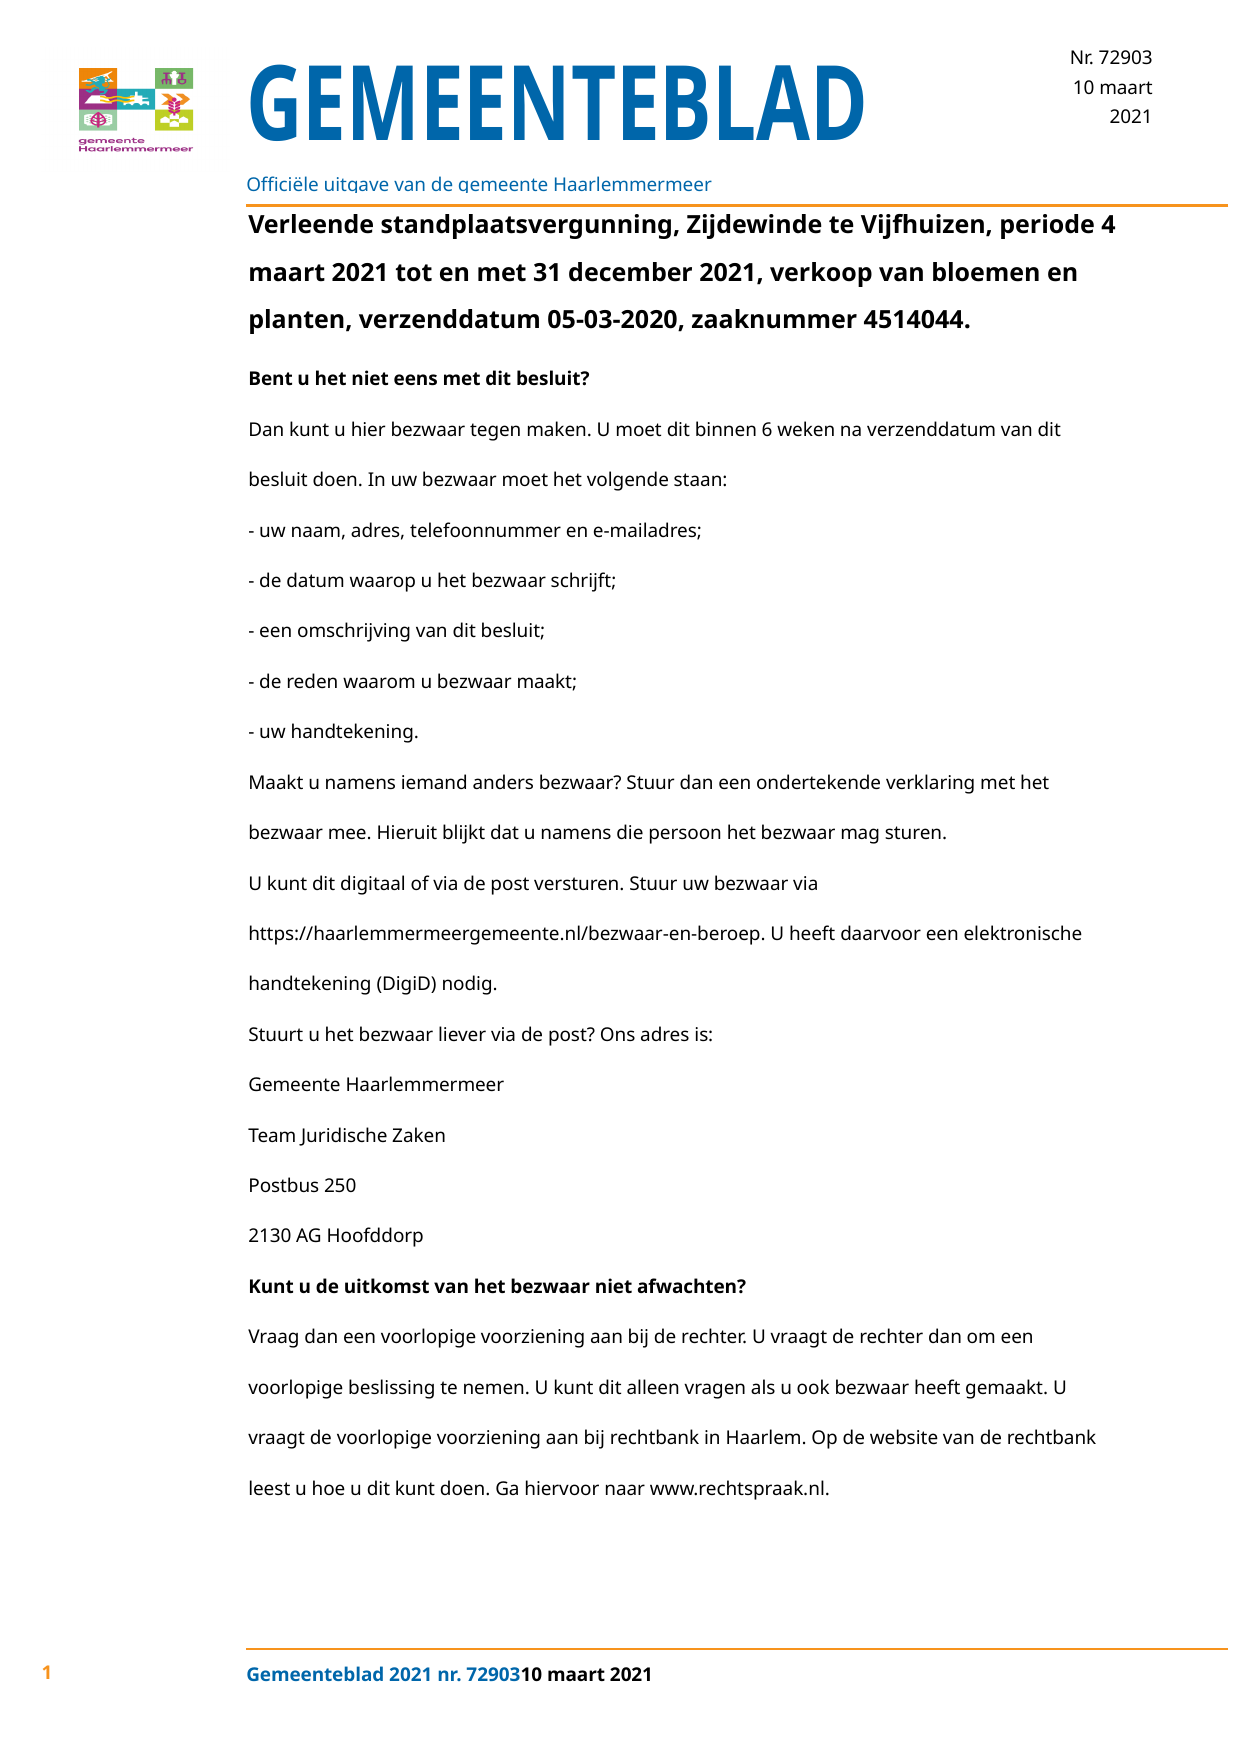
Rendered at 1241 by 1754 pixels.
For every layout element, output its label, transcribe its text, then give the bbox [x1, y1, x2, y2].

text - de reden waarom u bezwaar maakt; [248, 668, 1152, 694]
text bezwaar mee. Hieruit blijkt dat u namens die persoon het bezwaar mag sturen. [248, 819, 1152, 845]
text - een omschrijving van dit besluit; [248, 618, 1152, 643]
text - uw naam, adres, telefoonnummer en e-mailadres; [248, 517, 1152, 542]
text Postbus 250 [248, 1172, 1152, 1198]
text U kunt dit digitaal of via de post versturen. Stuur uw bezwaar via [248, 870, 1152, 895]
text Gemeente Haarlemmermeer [248, 1071, 1152, 1097]
text - de datum waarop u het bezwaar schrijft; [248, 567, 1152, 593]
text vraagt de voorlopige voorziening aan bij rechtbank in Haarlem. Op de website van de rechtbank [248, 1424, 1152, 1450]
text Verleende standplaatsvergunning, Zijdewinde te Vijfhuizen, periode 4 maart 2021 tot en met 31 december 2021, verkoop van bloemen en planten, verzenddatum 05-03-2020, zaaknummer 4514044. [248, 207, 1152, 336]
text Dan kunt u hier bezwaar tegen maken. U moet dit binnen 6 weken na verzenddatum van dit [248, 416, 1152, 442]
picture [41, 47, 231, 172]
text - uw handtekening. [248, 718, 1152, 744]
text Team Juridische Zaken [248, 1122, 1152, 1147]
text https://haarlemmermeergemeente.nl/bezwaar-en-beroep. U heeft daarvoor een elektronische [248, 920, 1152, 946]
text Bent u het niet eens met dit besluit? [248, 366, 1152, 391]
text handtekening (DigiD) nodig. [248, 971, 1152, 996]
text 2130 AG Hoofddorp [248, 1223, 1152, 1248]
text Maakt u namens iemand anders bezwaar? Stuur dan een ondertekende verklaring met het [248, 769, 1152, 794]
text besluit doen. In uw bezwaar moet het volgende staan: [248, 466, 1152, 492]
text Kunt u de uitkomst van het bezwaar niet afwachten? [248, 1273, 1152, 1299]
text Vraag dan een voorlopige voorziening aan bij de rechter. U vraagt de rechter dan om een [248, 1323, 1152, 1349]
text Stuurt u het bezwaar liever via de post? Ons adres is: [248, 1021, 1152, 1047]
text leest u hoe u dit kunt doen. Ga hiervoor naar www.rechtspraak.nl. [248, 1475, 1152, 1500]
text voorlopige beslissing te nemen. U kunt dit alleen vragen als u ook bezwaar heeft gemaakt. U [248, 1374, 1152, 1399]
